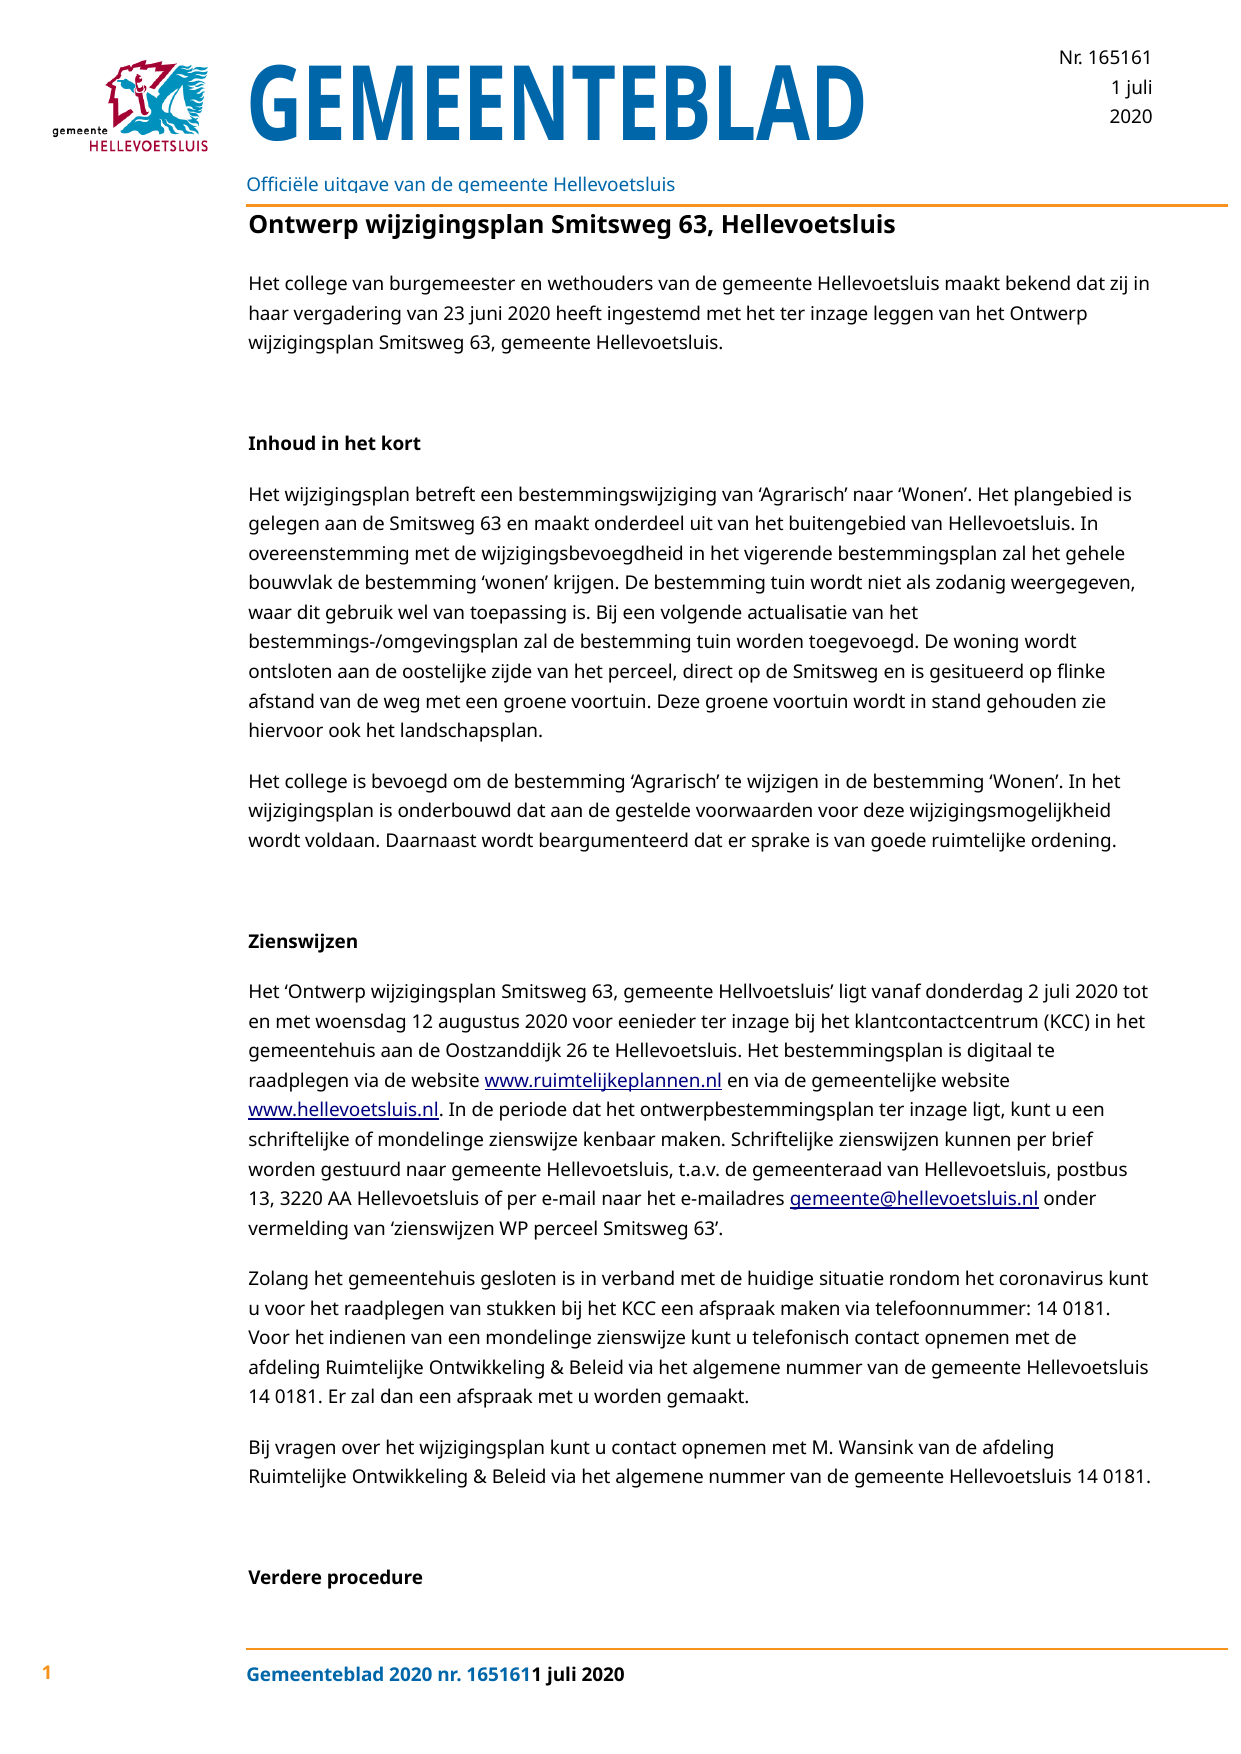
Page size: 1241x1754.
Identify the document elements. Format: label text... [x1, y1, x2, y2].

text Bij vragen over het wijzigingsplan kunt u contact opnemen met M. Wansink van de afdeling Ruimtelijke Ontwikkeling & Beleid via het algemene nummer van de gemeente Hellevoetsluis 14 0181. [248, 1434, 1152, 1489]
text Zolang het gemeentehuis gesloten is in verband met de huidige situatie rondom het coronavirus kunt u voor het raadplegen van stukken bij het KCC een afspraak maken via telefoonnummer: 14 0181. Voor het indienen van een mondelinge zienswijze kunt u telefonisch contact opnemen met de afdeling Ruimtelijke Ontwikkeling & Beleid via het algemene nummer van de gemeente Hellevoetsluis 14 0181. Er zal dan een afspraak met u worden gemaakt. [248, 1265, 1152, 1409]
text Het wijzigingsplan betreft een bestemmingswijziging van ‘Agrarisch’ naar ‘Wonen’. Het plangebied is gelegen aan de Smitsweg 63 en maakt onderdeel uit van het buitengebied van Hellevoetsluis. In overeenstemming met de wijzigingsbevoegdheid in het vigerende bestemmingsplan zal het gehele bouwvlak de bestemming ‘wonen’ krijgen. De bestemming tuin wordt niet als zodanig weergegeven, waar dit gebruik wel van toepassing is. Bij een volgende actualisatie van het bestemmings-/omgevingsplan zal de bestemming tuin worden toegevoegd. De woning wordt ontsloten aan de oostelijke zijde van het perceel, direct op de Smitsweg en is gesitueerd op flinke afstand van de weg met een groene voortuin. Deze groene voortuin wordt in stand gehouden zie hiervoor ook het landschapsplan. [248, 481, 1152, 743]
text Het college van burgemeester en wethouders van de gemeente Hellevoetsluis maakt bekend dat zij in haar vergadering van 23 juni 2020 heeft ingestemd met het ter inzage leggen van het Ontwerp wijzigingsplan Smitsweg 63, gemeente Hellevoetsluis. [248, 270, 1152, 355]
text Het ‘Ontwerp wijzigingsplan Smitsweg 63, gemeente Hellvoetsluis’ ligt vanaf donderdag 2 juli 2020 tot en met woensdag 12 augustus 2020 voor eenieder ter inzage bij het klantcontactcentrum (KCC) in het gemeentehuis aan de Oostzanddijk 26 te Hellevoetsluis. Het bestemmingsplan is digitaal te raadplegen via de website www.ruimtelijkeplannen.nl en via de gemeentelijke website www.hellevoetsluis.nl. In de periode dat het ontwerpbestemmingsplan ter inzage ligt, kunt u een schriftelijke of mondelinge zienswijze kenbaar maken. Schriftelijke zienswijzen kunnen per brief worden gestuurd naar gemeente Hellevoetsluis, t.a.v. de gemeenteraad van Hellevoetsluis, postbus 13, 3220 AA Hellevoetsluis of per e-mail naar het e-mailadres gemeente@hellevoetsluis.nl onder vermelding van ‘zienswijzen WP perceel Smitsweg 63’. [248, 978, 1152, 1241]
text Inhoud in het kort [248, 430, 1152, 456]
text Het college is bevoegd om de bestemming ‘Agrarisch’ te wijzigen in de bestemming ‘Wonen’. In het wijzigingsplan is onderbouwd dat aan de gestelde voorwaarden voor deze wijzigingsmogelijkheid wordt voldaan. Daarnaast wordt beargumenteerd dat er sprake is van goede ruimtelijke ordening. [248, 768, 1152, 853]
text Verdere procedure [248, 1564, 1152, 1590]
text Zienswijzen [248, 928, 1152, 953]
text Ontwerp wijzigingsplan Smitsweg 63, Hellevoetsluis [248, 207, 1152, 241]
picture [41, 47, 231, 172]
